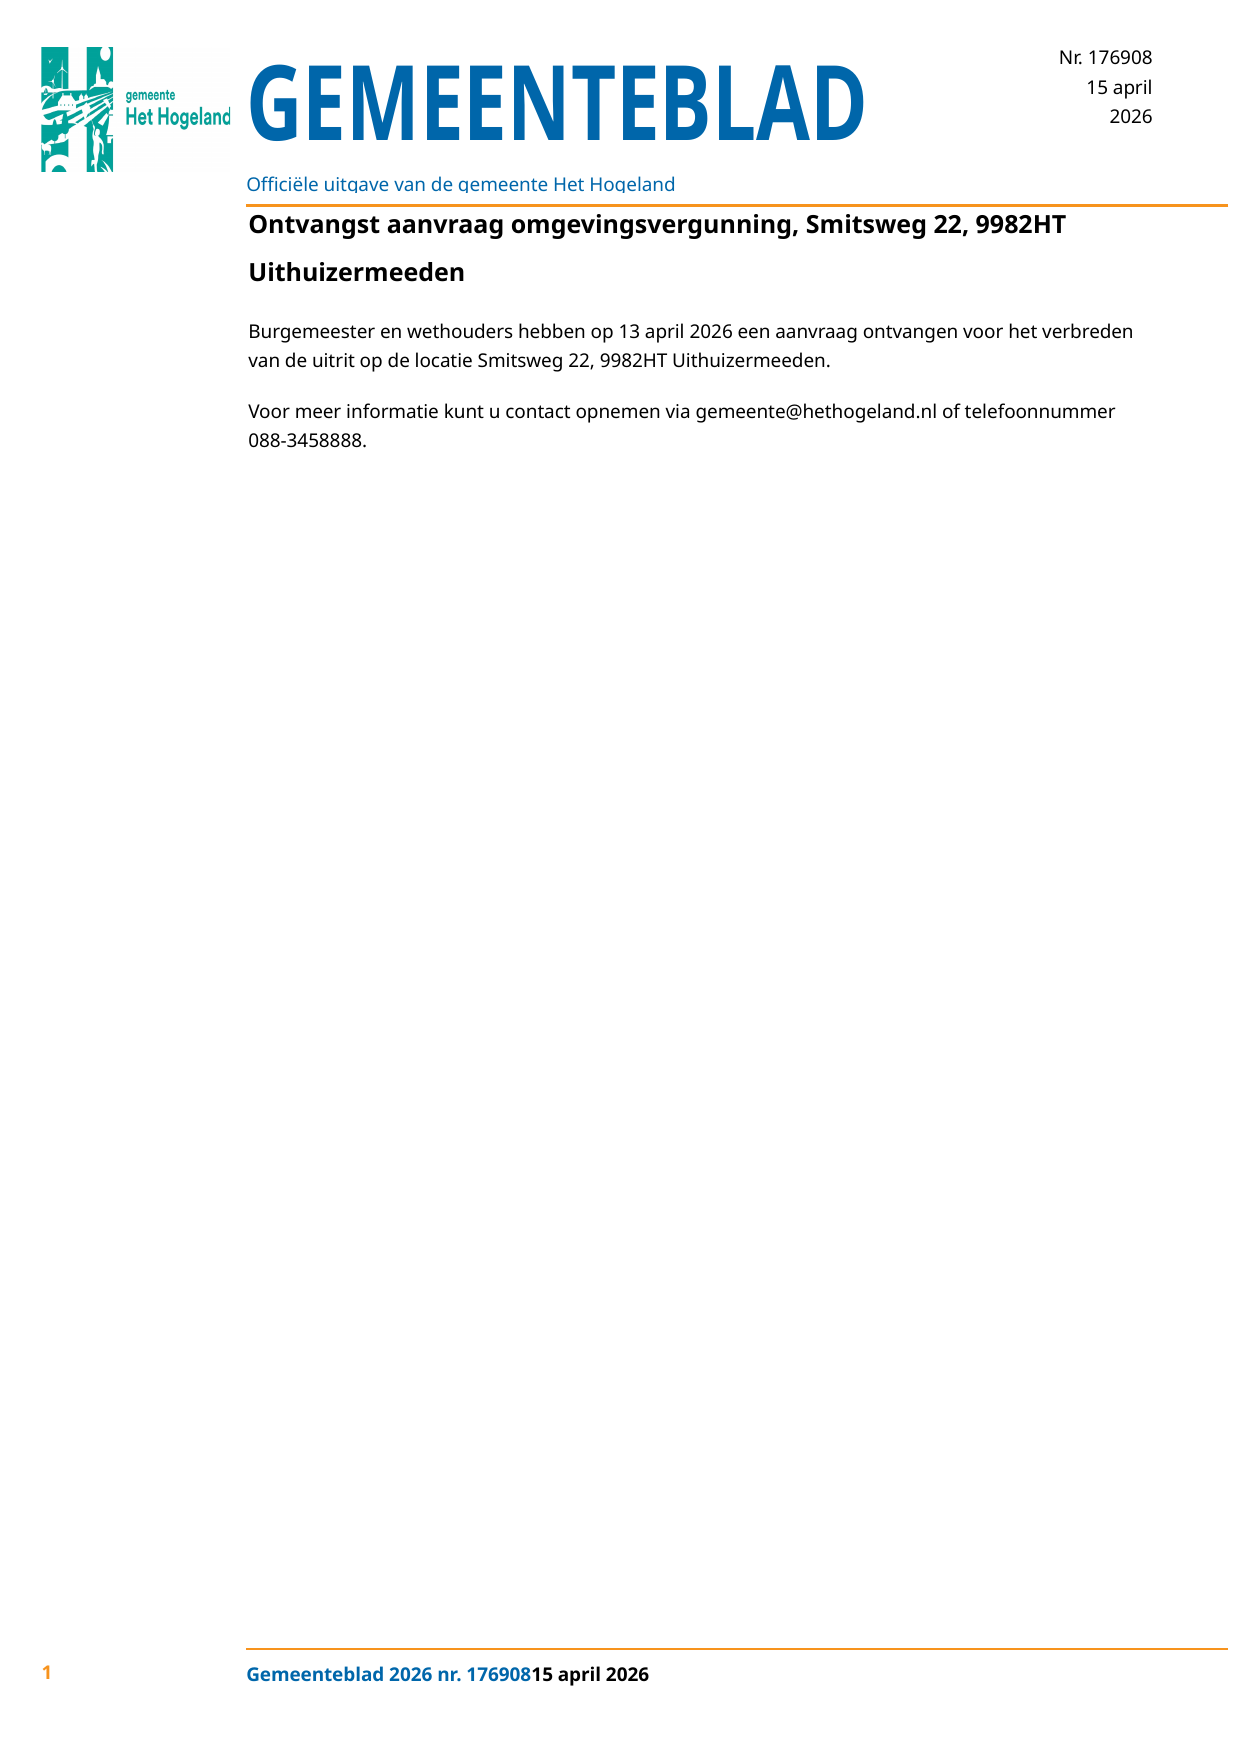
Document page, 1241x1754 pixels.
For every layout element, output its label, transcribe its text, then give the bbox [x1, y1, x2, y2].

text Ontvangst aanvraag omgevingsvergunning, Smitsweg 22, 9982HT Uithuizermeeden [248, 207, 1152, 288]
text Burgemeester en wethouders hebben op 13 april 2026 een aanvraag ontvangen voor het verbreden van de uitrit op de locatie Smitsweg 22, 9982HT Uithuizermeeden. [248, 318, 1152, 373]
text Voor meer informatie kunt u contact opnemen via gemeente@hethogeland.nl of telefoonnummer 088-3458888. [248, 398, 1152, 453]
picture [41, 47, 231, 172]
